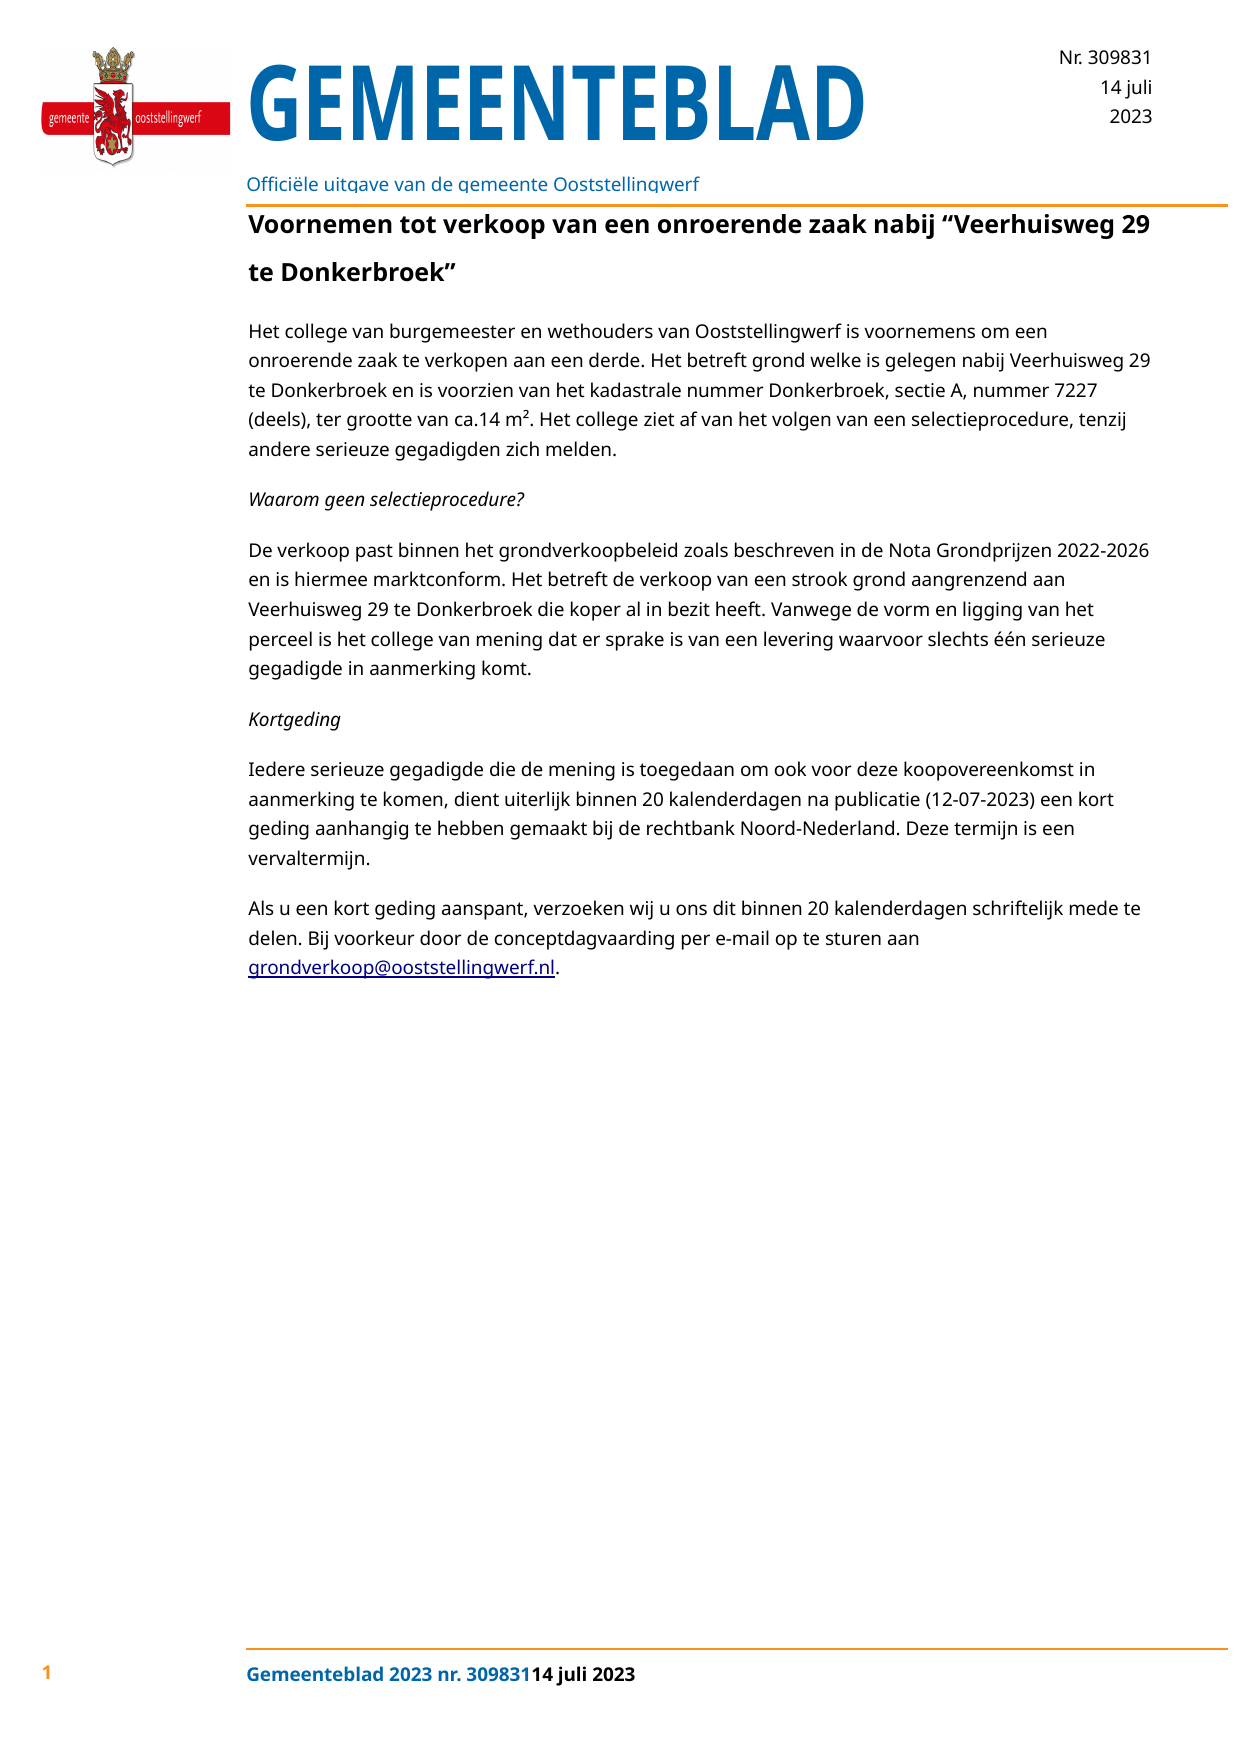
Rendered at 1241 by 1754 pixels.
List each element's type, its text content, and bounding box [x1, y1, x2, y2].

text Waarom geen selectieprocedure? [248, 487, 1152, 512]
text Kortgeding [248, 706, 1152, 732]
picture [41, 47, 231, 172]
text Het college van burgemeester en wethouders van Ooststellingwerf is voornemens om een onroerende zaak te verkopen aan een derde. Het betreft grond welke is gelegen nabij Veerhuisweg 29 te Donkerbroek en is voorzien van het kadastrale nummer Donkerbroek, sectie A, nummer 7227 (deels), ter grootte van ca.14 m². Het college ziet af van het volgen van een selectieprocedure, tenzij andere serieuze gegadigden zich melden. [248, 318, 1152, 462]
text Als u een kort geding aanspant, verzoeken wij u ons dit binnen 20 kalenderdagen schriftelijk mede te delen. Bij voorkeur door de conceptdagvaarding per e-mail op te sturen aan grondverkoop@ooststellingwerf.nl. [248, 895, 1152, 980]
text Voornemen tot verkoop van een onroerende zaak nabij “Veerhuisweg 29 te Donkerbroek” [248, 207, 1152, 288]
text Iedere serieuze gegadigde die de mening is toegedaan om ook voor deze koopovereenkomst in aanmerking te komen, dient uiterlijk binnen 20 kalenderdagen na publicatie (12-07-2023) een kort geding aanhangig te hebben gemaakt bij de rechtbank Noord-Nederland. Deze termijn is een vervaltermijn. [248, 756, 1152, 871]
text De verkoop past binnen het grondverkoopbeleid zoals beschreven in de Nota Grondprijzen 2022-2026 en is hiermee marktconform. Het betreft de verkoop van een strook grond aangrenzend aan Veerhuisweg 29 te Donkerbroek die koper al in bezit heeft. Vanwege de vorm en ligging van het perceel is het college van mening dat er sprake is van een levering waarvoor slechts één serieuze gegadigde in aanmerking komt. [248, 537, 1152, 681]
